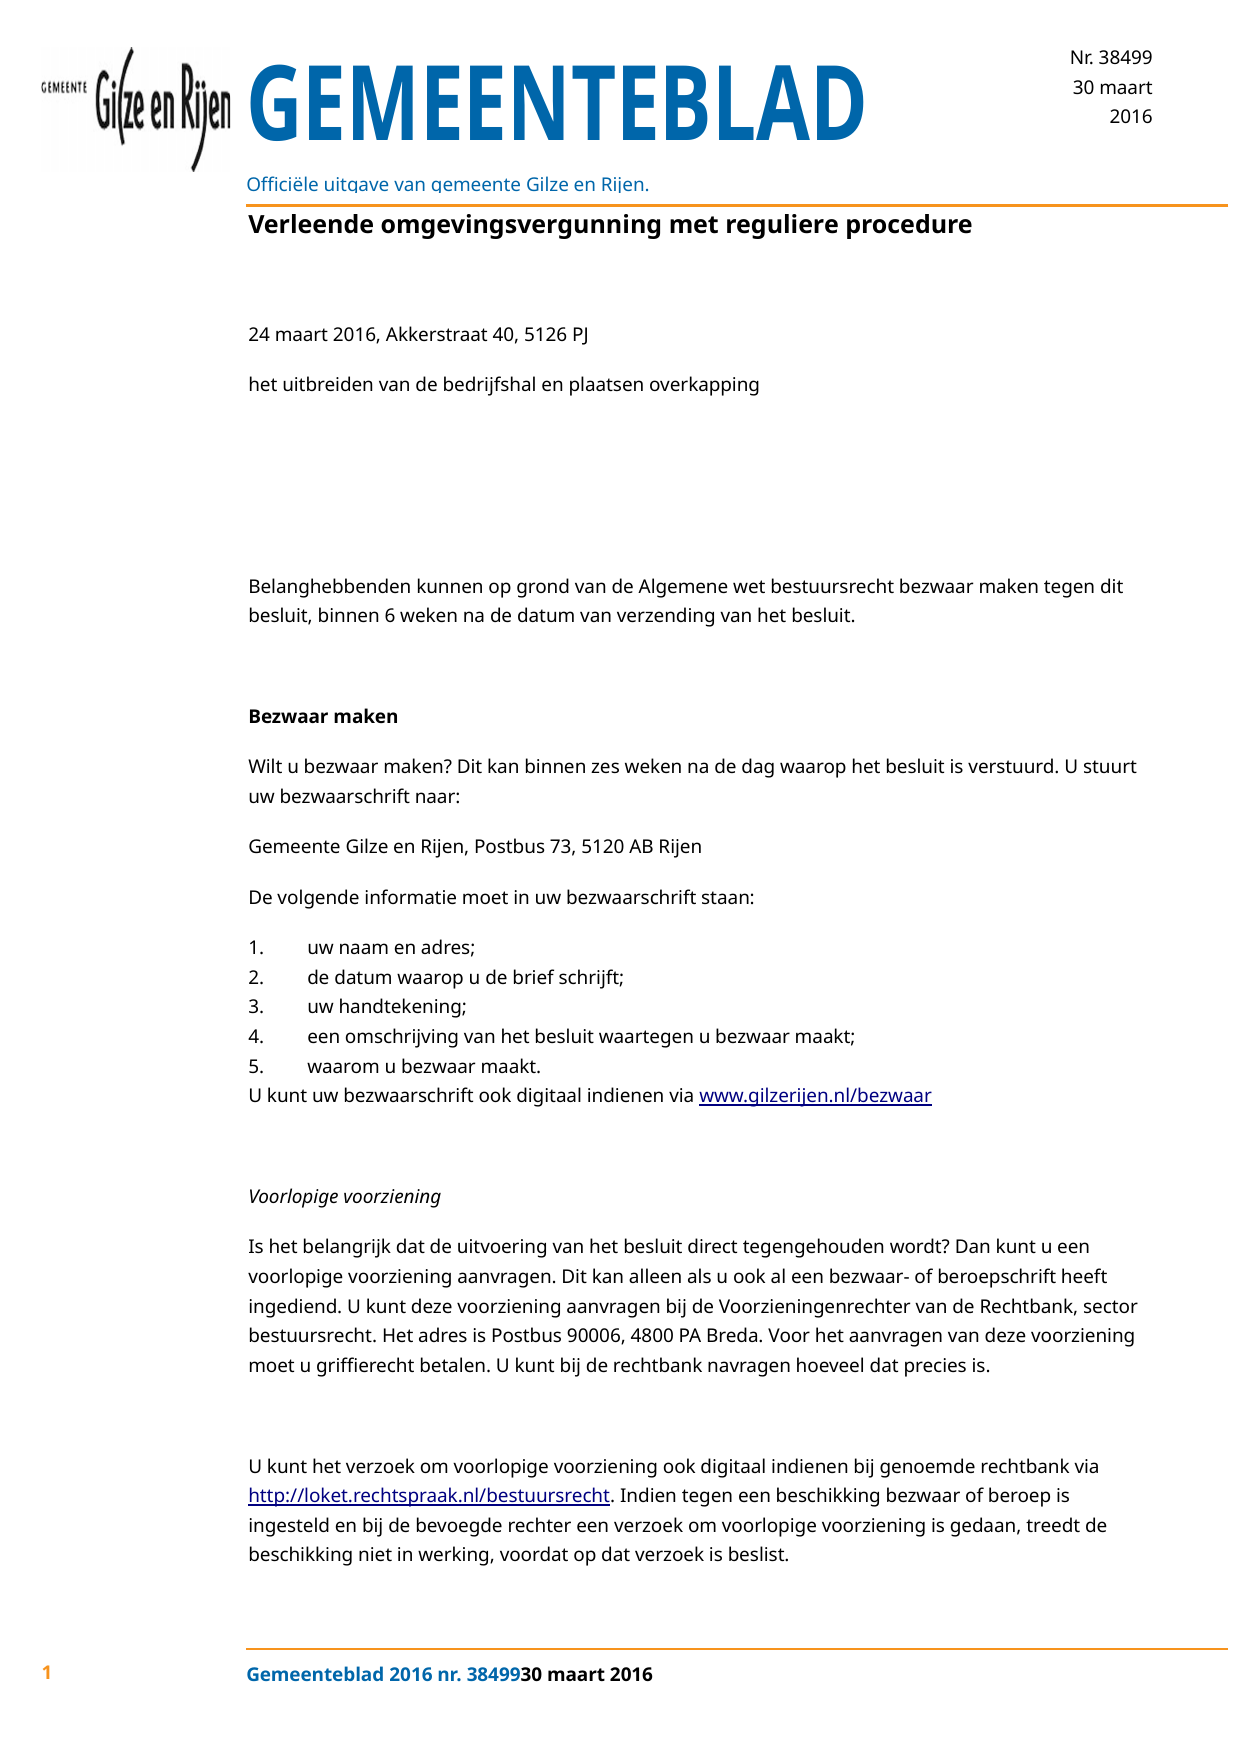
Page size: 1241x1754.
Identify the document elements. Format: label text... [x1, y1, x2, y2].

text Bezwaar maken [248, 703, 1152, 729]
text Gemeente Gilze en Rijen, Postbus 73, 5120 AB Rijen [248, 834, 1152, 859]
list uw naam en adres; [248, 934, 1152, 960]
list de datum waarop u de brief schrijft; [248, 964, 1152, 990]
text Wilt u bezwaar maken? Dit kan binnen zes weken na de dag waarop het besluit is verstuurd. U stuurt uw bezwaarschrift naar: [248, 754, 1152, 809]
list waarom u bezwaar maakt. [248, 1053, 1152, 1078]
text De volgende informatie moet in uw bezwaarschrift staan: [248, 884, 1152, 910]
list een omschrijving van het besluit waartegen u bezwaar maakt; [248, 1023, 1152, 1049]
picture [41, 47, 231, 172]
text Belanghebbenden kunnen op grond van de Algemene wet bestuursrecht bezwaar maken tegen dit besluit, binnen 6 weken na de datum van verzending van het besluit. [248, 573, 1152, 628]
text Is het belangrijk dat de uitvoering van het besluit direct tegengehouden wordt? Dan kunt u een voorlopige voorziening aanvragen. Dit kan alleen als u ook al een bezwaar- of beroepschrift heeft ingediend. U kunt deze voorziening aanvragen bij de Voorzieningenrechter van de Rechtbank, sector bestuursrecht. Het adres is Postbus 90006, 4800 PA Breda. Voor het aanvragen van deze voorziening moet u griffierecht betalen. U kunt bij de rechtbank navragen hoeveel dat precies is. [248, 1234, 1152, 1378]
text het uitbreiden van de bedrijfshal en plaatsen overkapping [248, 371, 1152, 397]
text Voorlopige voorziening [248, 1183, 1152, 1209]
text 24 maart 2016, Akkerstraat 40, 5126 PJ [248, 321, 1152, 346]
text U kunt uw bezwaarschrift ook digitaal indienen via www.gilzerijen.nl/bezwaar [248, 1082, 1152, 1108]
text U kunt het verzoek om voorlopige voorziening ook digitaal indienen bij genoemde rechtbank via http://loket.rechtspraak.nl/bestuursrecht. Indien tegen een beschikking bezwaar of beroep is ingesteld en bij de bevoegde rechter een verzoek om voorlopige voorziening is gedaan, treedt de beschikking niet in werking, voordat op dat verzoek is beslist. [248, 1453, 1152, 1567]
list uw handtekening; [248, 994, 1152, 1019]
text Verleende omgevingsvergunning met reguliere procedure [248, 207, 1152, 241]
